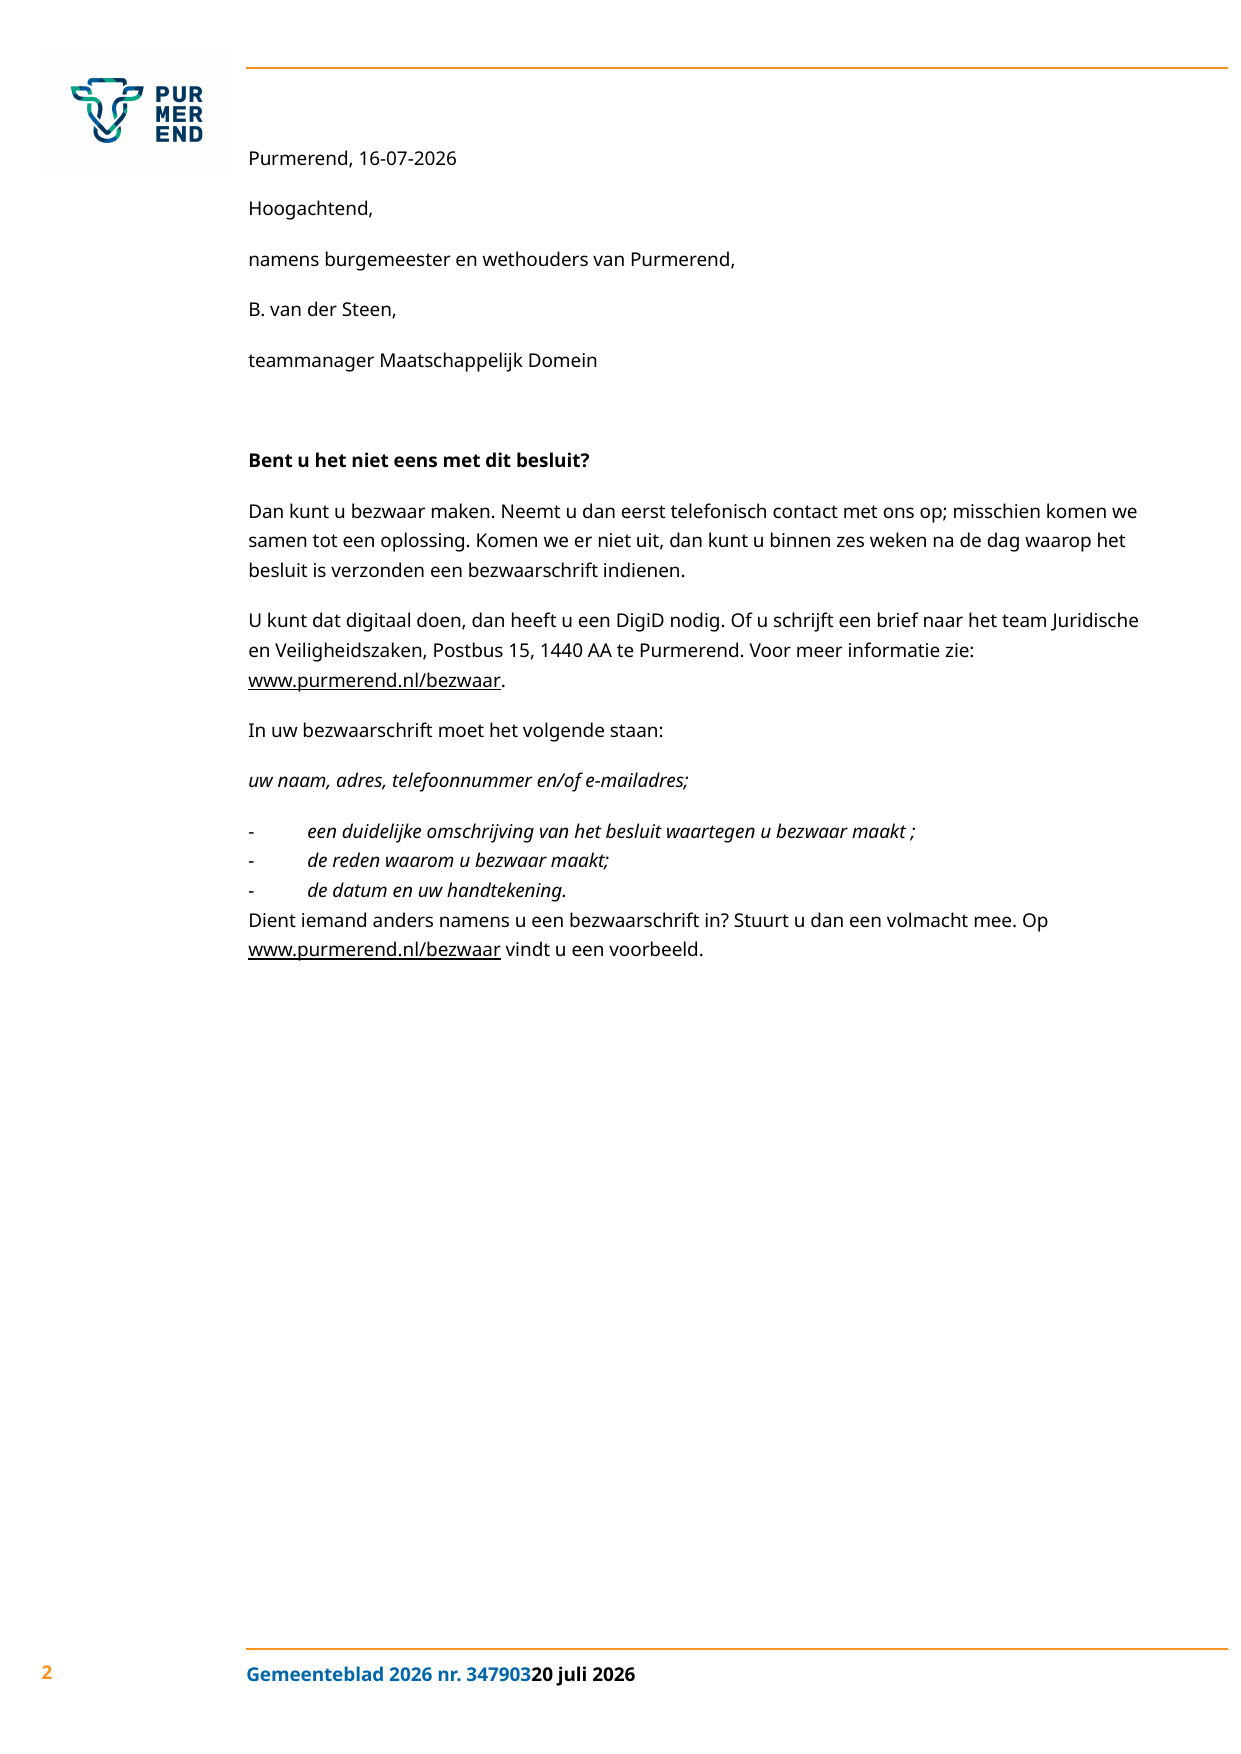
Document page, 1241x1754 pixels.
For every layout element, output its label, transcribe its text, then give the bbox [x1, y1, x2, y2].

text teammanager Maatschappelijk Domein [248, 347, 1152, 373]
text Bent u het niet eens met dit besluit? [248, 448, 1152, 473]
text Purmerend, 16-07-2026 [248, 145, 1152, 171]
list de datum en uw handtekening. [248, 877, 1152, 903]
text B. van der Steen, [248, 296, 1152, 322]
text Dient iemand anders namens u een bezwaarschrift in? Stuurt u dan een volmacht mee. Op www.purmerend.nl/bezwaar vindt u een voorbeeld. [248, 907, 1152, 962]
text namens burgemeester en wethouders van Purmerend, [248, 246, 1152, 272]
text uw naam, adres, telefoonnummer en/of e-mailadres; [248, 768, 1152, 793]
list een duidelijke omschrijving van het besluit waartegen u bezwaar maakt ; [248, 818, 1152, 844]
picture [41, 47, 231, 172]
text U kunt dat digitaal doen, dan heeft u een DigiD nodig. Of u schrijft een brief naar het team Juridische en Veiligheidszaken, Postbus 15, 1440 AA te Purmerend. Voor meer informatie zie: www.purmerend.nl/bezwaar. [248, 608, 1152, 693]
text In uw bezwaarschrift moet het volgende staan: [248, 717, 1152, 743]
text Hoogachtend, [248, 196, 1152, 221]
list de reden waarom u bezwaar maakt; [248, 848, 1152, 873]
text Dan kunt u bezwaar maken. Neemt u dan eerst telefonisch contact met ons op; misschien komen we samen tot een oplossing. Komen we er niet uit, dan kunt u binnen zes weken na de dag waarop het besluit is verzonden een bezwaarschrift indienen. [248, 498, 1152, 583]
